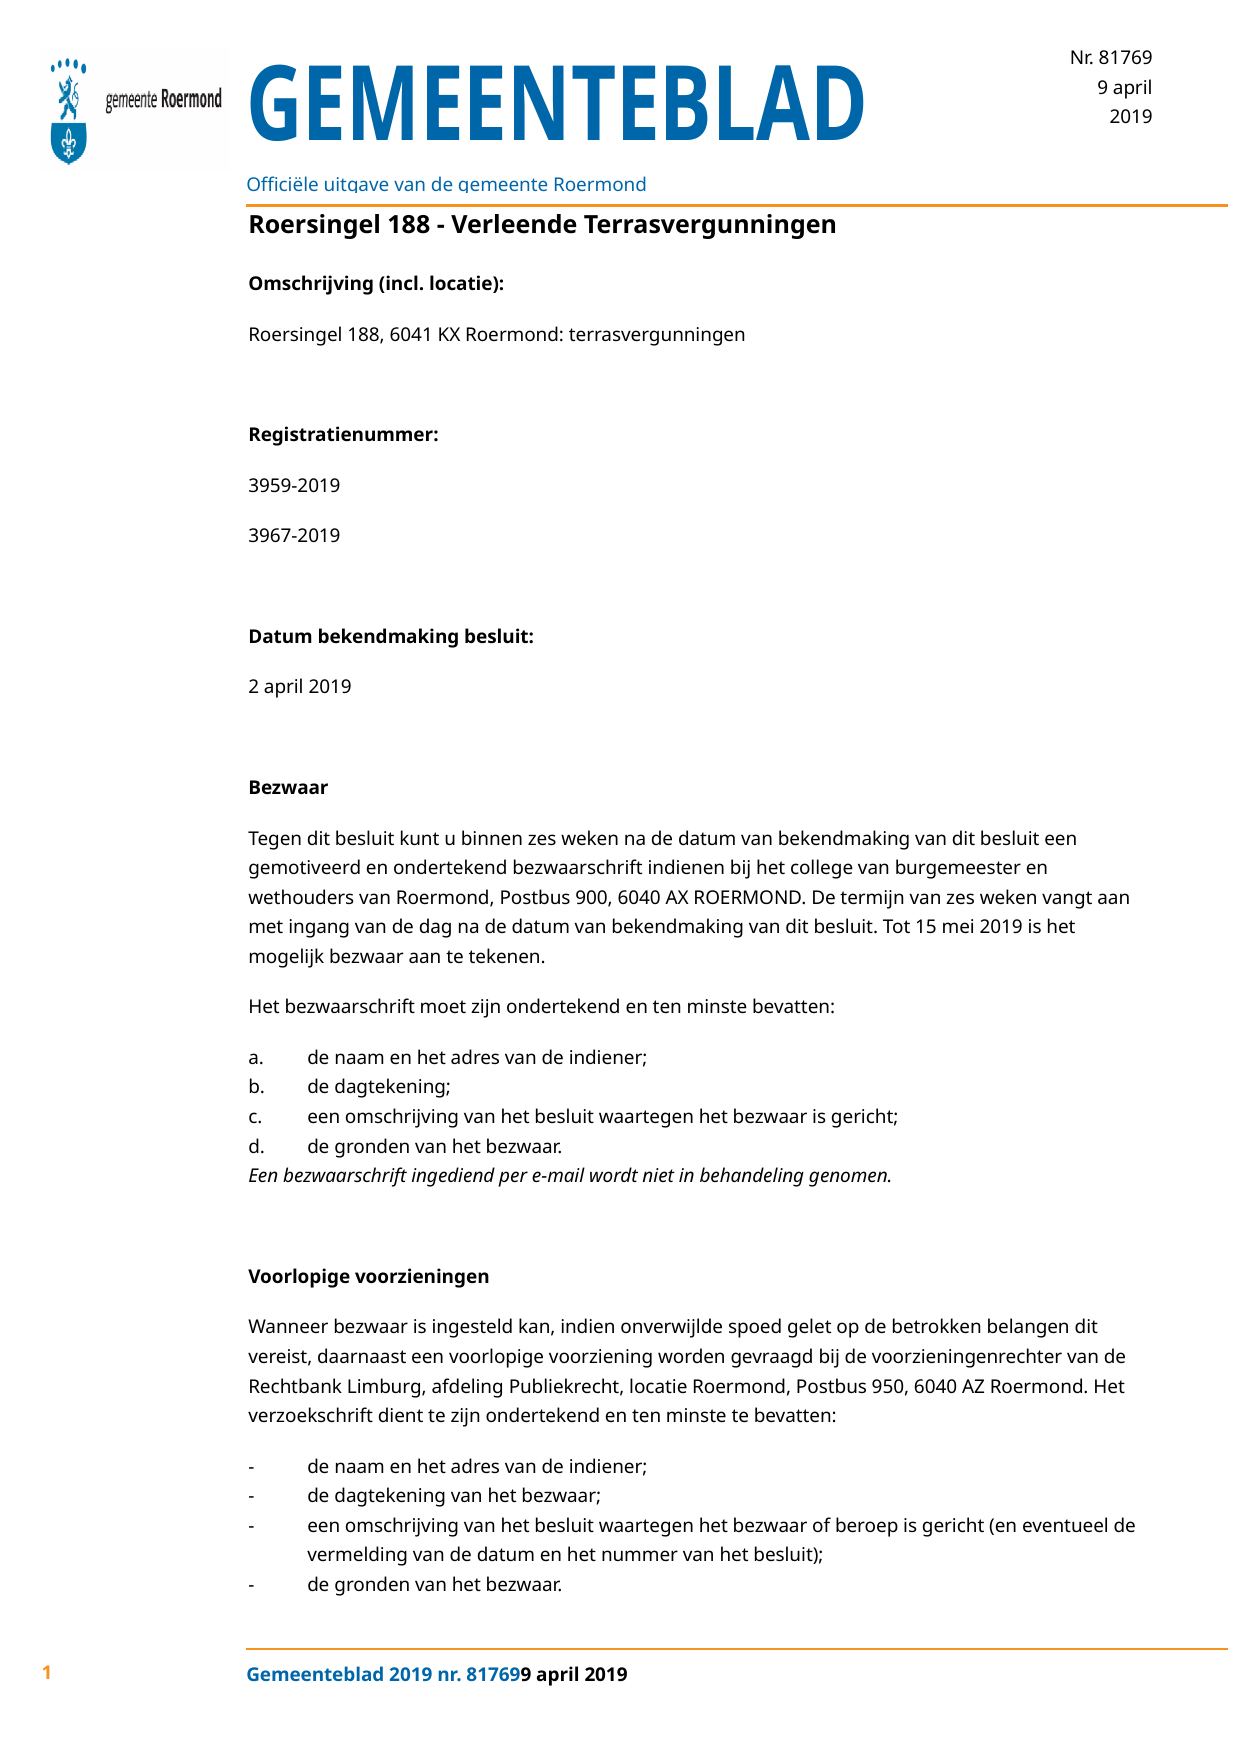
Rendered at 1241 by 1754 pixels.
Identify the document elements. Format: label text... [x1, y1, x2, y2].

text Datum bekendmaking besluit: [248, 623, 1152, 649]
list de gronden van het bezwaar. [248, 1571, 1152, 1597]
text Een bezwaarschrift ingediend per e-mail wordt niet in behandeling genomen. [248, 1162, 1152, 1188]
list de dagtekening; [248, 1074, 1152, 1099]
text 3959-2019 [248, 472, 1152, 498]
text 3967-2019 [248, 522, 1152, 548]
picture [41, 47, 231, 172]
text 2 april 2019 [248, 674, 1152, 699]
list de naam en het adres van de indiener; [248, 1044, 1152, 1070]
list de gronden van het bezwaar. [248, 1133, 1152, 1158]
list een omschrijving van het besluit waartegen het bezwaar is gericht; [248, 1103, 1152, 1129]
text Omschrijving (incl. locatie): [248, 270, 1152, 296]
text Bezwaar [248, 774, 1152, 800]
text Tegen dit besluit kunt u binnen zes weken na de datum van bekendmaking van dit besluit een gemotiveerd en ondertekend bezwaarschrift indienen bij het college van burgemeester en wethouders van Roermond, Postbus 900, 6040 AX ROERMOND. De termijn van zes weken vangt aan met ingang van de dag na de datum van bekendmaking van dit besluit. Tot 15 mei 2019 is het mogelijk bezwaar aan te tekenen. [248, 825, 1152, 969]
text Roersingel 188 - Verleende Terrasvergunningen [248, 207, 1152, 241]
list een omschrijving van het besluit waartegen het bezwaar of beroep is gericht (en eventueel de vermelding van de datum en het nummer van het besluit); [248, 1512, 1152, 1567]
text Roersingel 188, 6041 KX Roermond: terrasvergunningen [248, 321, 1152, 346]
text Voorlopige voorzieningen [248, 1263, 1152, 1289]
text Wanneer bezwaar is ingesteld kan, indien onverwijlde spoed gelet op de betrokken belangen dit vereist, daarnaast een voorlopige voorziening worden gevraagd bij de voorzieningenrechter van de Rechtbank Limburg, afdeling Publiekrecht, locatie Roermond, Postbus 950, 6040 AZ Roermond. Het verzoekschrift dient te zijn ondertekend en ten minste te bevatten: [248, 1314, 1152, 1428]
text Het bezwaarschrift moet zijn ondertekend en ten minste bevatten: [248, 994, 1152, 1019]
list de dagtekening van het bezwaar; [248, 1482, 1152, 1508]
list de naam en het adres van de indiener; [248, 1453, 1152, 1478]
text Registratienummer: [248, 422, 1152, 447]
